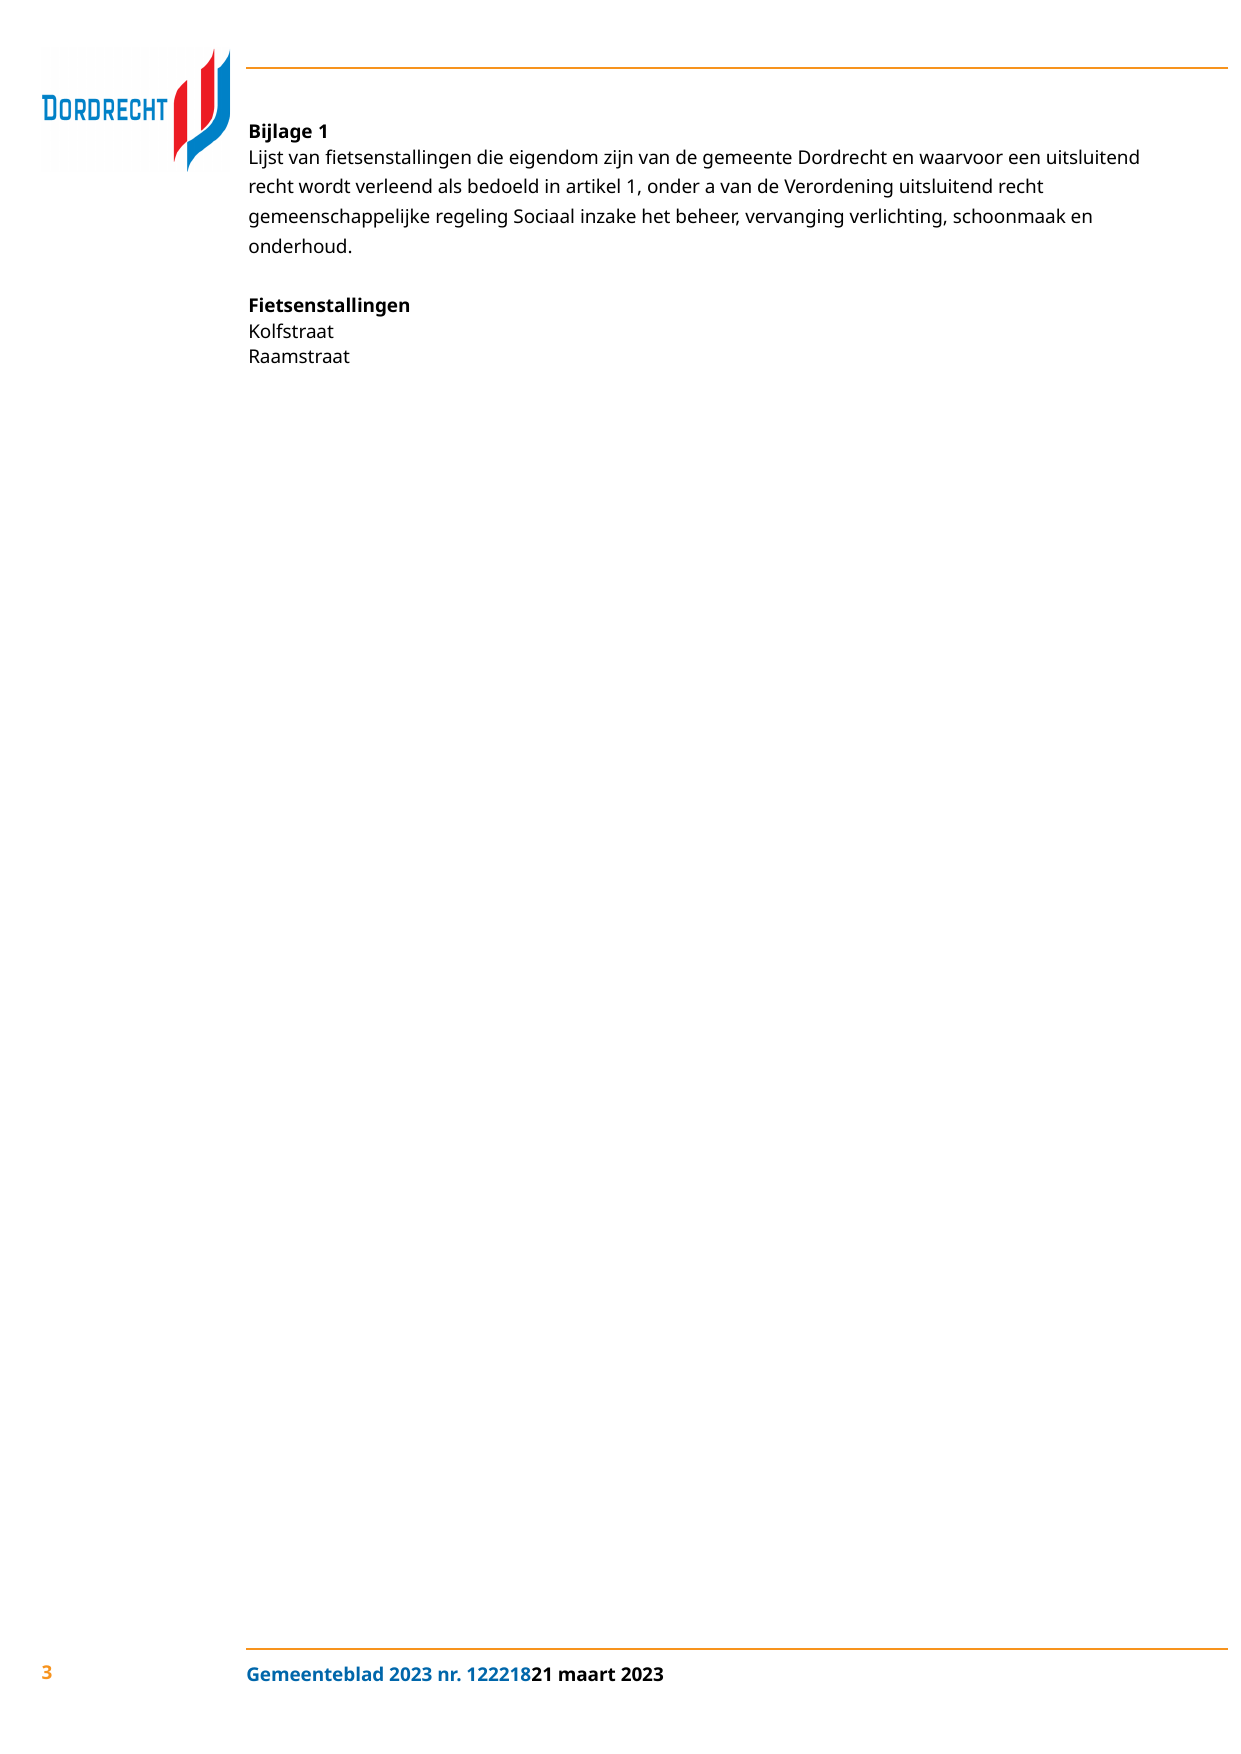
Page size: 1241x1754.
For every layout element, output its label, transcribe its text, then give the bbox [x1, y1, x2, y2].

table_cell Raamstraat [248, 344, 1152, 369]
picture [41, 47, 231, 172]
table_header Fietsenstallingen [248, 292, 1152, 318]
text Lijst van fietsenstallingen die eigendom zijn van de gemeente Dordrecht en waarvoor een uitsluitend recht wordt verleend als bedoeld in artikel 1, onder a van de Verordening uitsluitend recht gemeenschappelijke regeling Sociaal inzake het beheer, vervanging verlichting, schoonmaak en onderhoud. [248, 144, 1152, 259]
text Bijlage 1 [248, 116, 1152, 144]
table_cell Kolfstraat [248, 318, 1152, 344]
